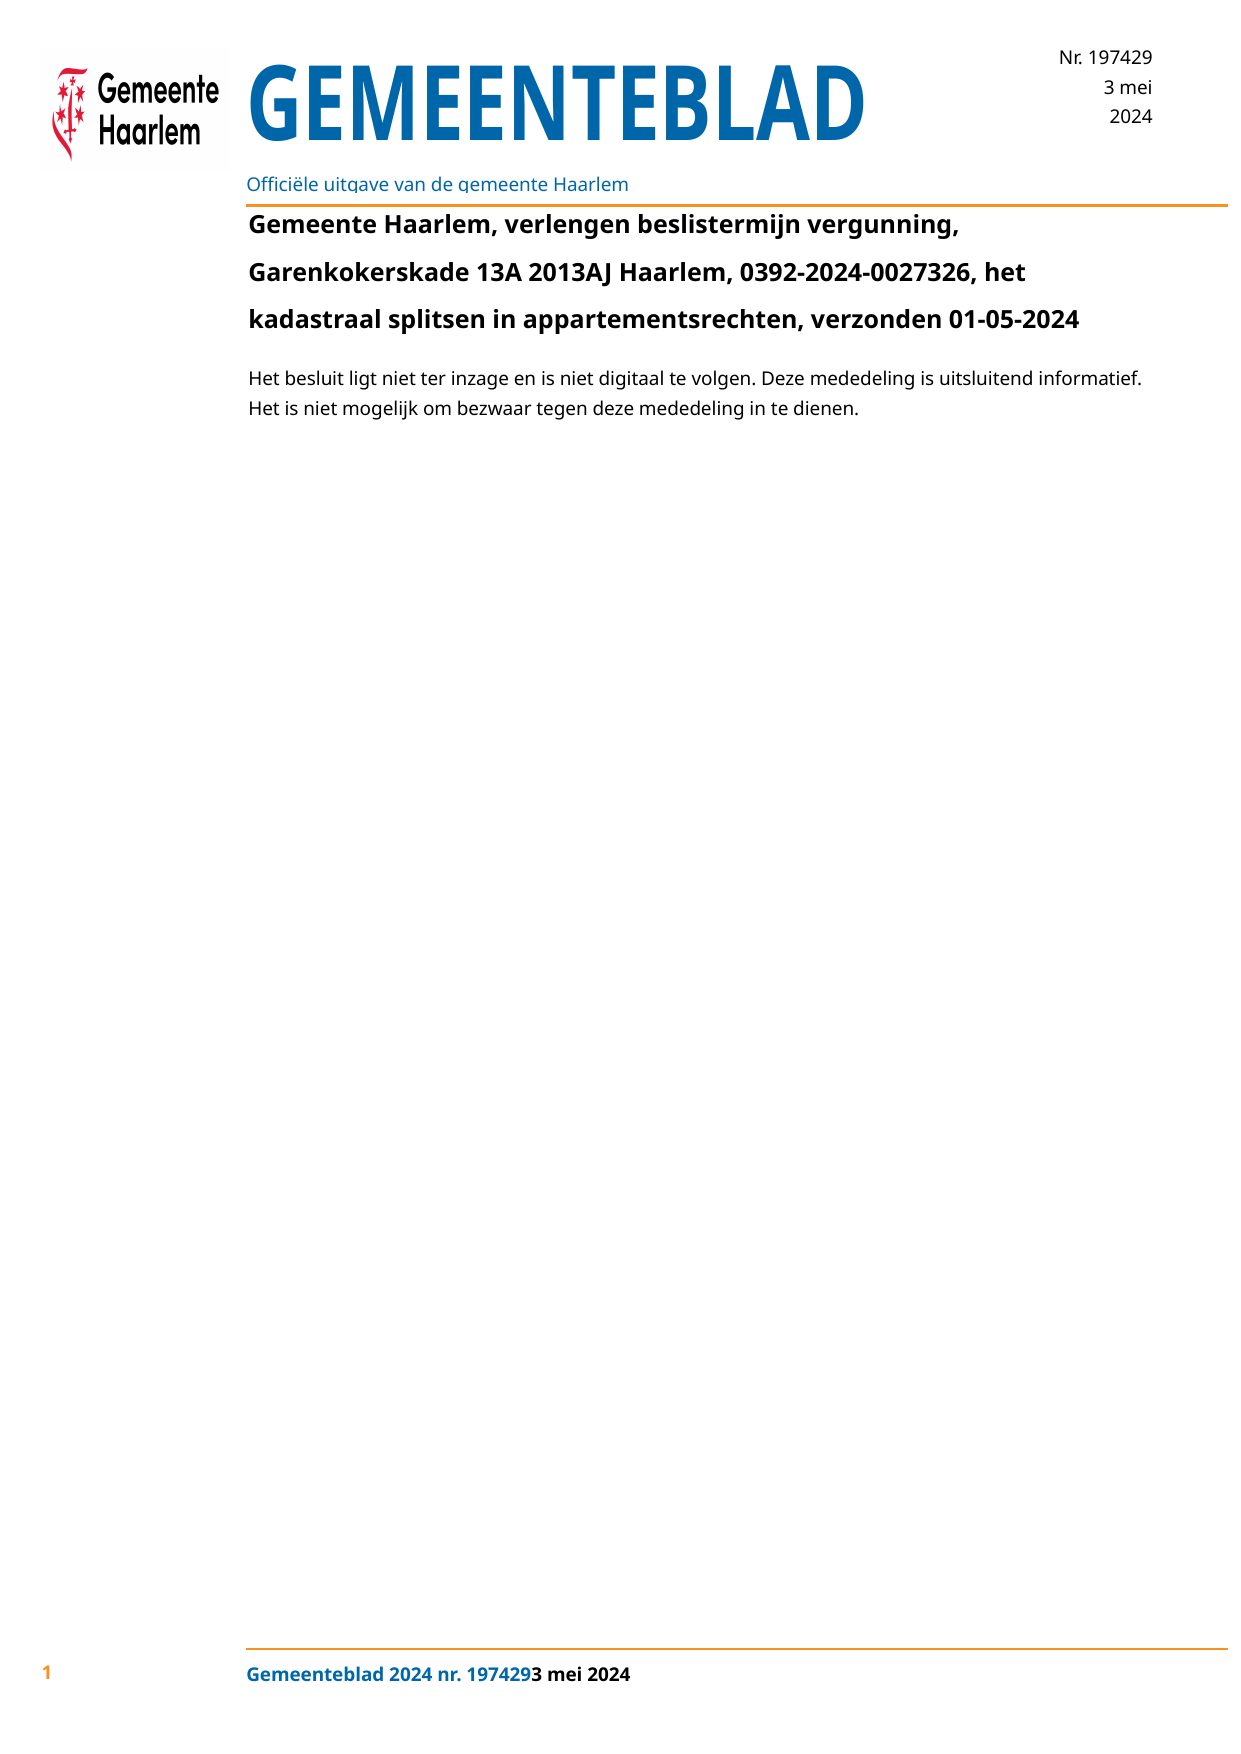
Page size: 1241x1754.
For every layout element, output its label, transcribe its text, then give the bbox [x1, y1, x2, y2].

picture [41, 47, 231, 172]
text Gemeente Haarlem, verlengen beslistermijn vergunning, Garenkokerskade 13A 2013AJ Haarlem, 0392-2024-0027326, het kadastraal splitsen in appartementsrechten, verzonden 01-05-2024 [248, 207, 1152, 336]
text Het besluit ligt niet ter inzage en is niet digitaal te volgen. Deze mededeling is uitsluitend informatief. Het is niet mogelijk om bezwaar tegen deze mededeling in te dienen. [248, 366, 1152, 421]
